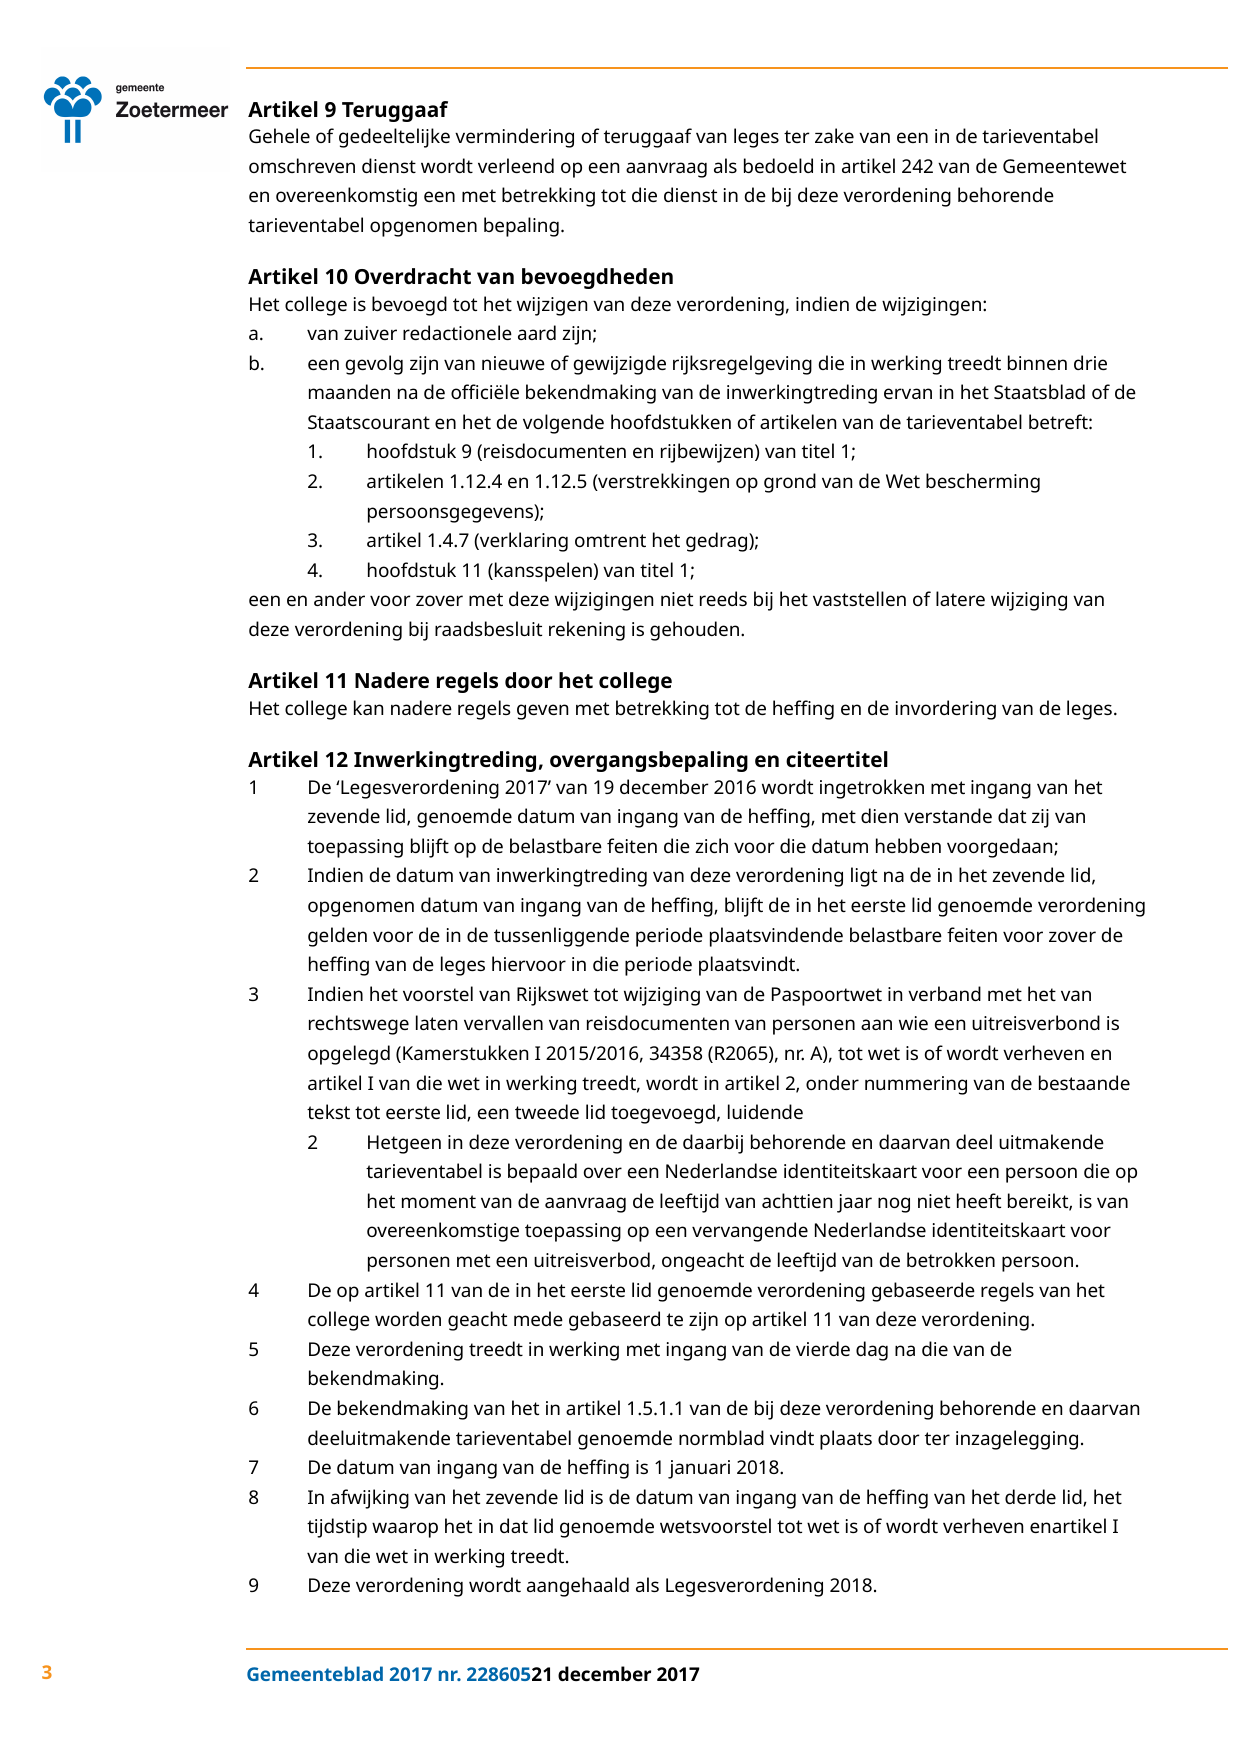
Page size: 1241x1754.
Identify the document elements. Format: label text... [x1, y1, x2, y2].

text Artikel 12 Inwerkingtreding, overgangsbepaling en citeertitel [248, 746, 1152, 774]
text Artikel 11 Nadere regels door het college [248, 667, 1152, 695]
list De ‘Legesverordening 2017’ van 19 december 2016 wordt ingetrokken met ingang van het zevende lid, genoemde datum van ingang van de heffing, met dien verstande dat zij van toepassing blijft op de belastbare feiten die zich voor die datum hebben voorgedaan; [248, 774, 1152, 859]
list hoofdstuk 11 (kansspelen) van titel 1; [307, 557, 1152, 583]
list Hetgeen in deze verordening en de daarbij behorende en daarvan deel uitmakende tarieventabel is bepaald over een Nederlandse identiteitskaart voor een persoon die op het moment van de aanvraag de leeftijd van achttien jaar nog niet heeft bereikt, is van overeenkomstige toepassing op een vervangende Nederlandse identiteitskaart voor personen met een uitreisverbod, ongeacht de leeftijd van de betrokken persoon. [307, 1129, 1152, 1273]
list In afwijking van het zevende lid is de datum van ingang van de heffing van het derde lid, het tijdstip waarop het in dat lid genoemde wetsvoorstel tot wet is of wordt verheven enartikel I van die wet in werking treedt. [248, 1484, 1152, 1569]
list artikel 1.4.7 (verklaring omtrent het gedrag); [307, 527, 1152, 553]
list Indien de datum van inwerkingtreding van deze verordening ligt na de in het zevende lid, opgenomen datum van ingang van de heffing, blijft de in het eerste lid genoemde verordening gelden voor de in de tussenliggende periode plaatsvindende belastbare feiten voor zover de heffing van de leges hiervoor in die periode plaatsvindt. [248, 863, 1152, 977]
text Het college is bevoegd tot het wijzigen van deze verordening, indien de wijzigingen: [248, 291, 1152, 317]
list artikelen 1.12.4 en 1.12.5 (verstrekkingen op grond van de Wet bescherming persoonsgegevens); [307, 468, 1152, 524]
list De op artikel 11 van de in het eerste lid genoemde verordening gebaseerde regels van het college worden geacht mede gebaseerd te zijn op artikel 11 van deze verordening. [248, 1277, 1152, 1332]
text Gehele of gedeeltelijke vermindering of teruggaaf van leges ter zake van een in de tarieventabel omschreven dienst wordt verleend op een aanvraag als bedoeld in artikel 242 van de Gemeentewet en overeenkomstig een met betrekking tot die dienst in de bij deze verordening behorende tarieventabel opgenomen bepaling. [248, 123, 1152, 238]
text Het college kan nadere regels geven met betrekking tot de heffing en de invordering van de leges. [248, 695, 1152, 721]
text Artikel 9 Teruggaaf [248, 95, 1152, 123]
text een en ander voor zover met deze wijzigingen niet reeds bij het vaststellen of latere wijziging van deze verordening bij raadsbesluit rekening is gehouden. [248, 587, 1152, 642]
list De datum van ingang van de heffing is 1 januari 2018. [248, 1454, 1152, 1480]
text Artikel 10 Overdracht van bevoegdheden [248, 262, 1152, 291]
list Deze verordening treedt in werking met ingang van de vierde dag na die van de bekendmaking. [248, 1336, 1152, 1391]
list De bekendmaking van het in artikel 1.5.1.1 van de bij deze verordening behorende en daarvan deeluitmakende tarieventabel genoemde normblad vindt plaats door ter inzagelegging. [248, 1395, 1152, 1451]
list hoofdstuk 9 (reisdocumenten en rijbewijzen) van titel 1; [307, 439, 1152, 464]
picture [41, 47, 231, 172]
list Indien het voorstel van Rijkswet tot wijziging van de Paspoortwet in verband met het van rechtswege laten vervallen van reisdocumenten van personen aan wie een uitreisverbond is opgelegd (Kamerstukken I 2015/2016, 34358 (R2065), nr. A), tot wet is of wordt verheven en artikel I van die wet in werking treedt, wordt in artikel 2, onder nummering van de bestaande tekst tot eerste lid, een tweede lid toegevoegd, luidende [248, 981, 1152, 1125]
list van zuiver redactionele aard zijn; [248, 320, 1152, 346]
list Deze verordening wordt aangehaald als Legesverordening 2018. [248, 1573, 1152, 1598]
list een gevolg zijn van nieuwe of gewijzigde rijksregelgeving die in werking treedt binnen drie maanden na de officiële bekendmaking van de inwerkingtreding ervan in het Staatsblad of de Staatscourant en het de volgende hoofdstukken of artikelen van de tarieventabel betreft: [248, 350, 1152, 435]
